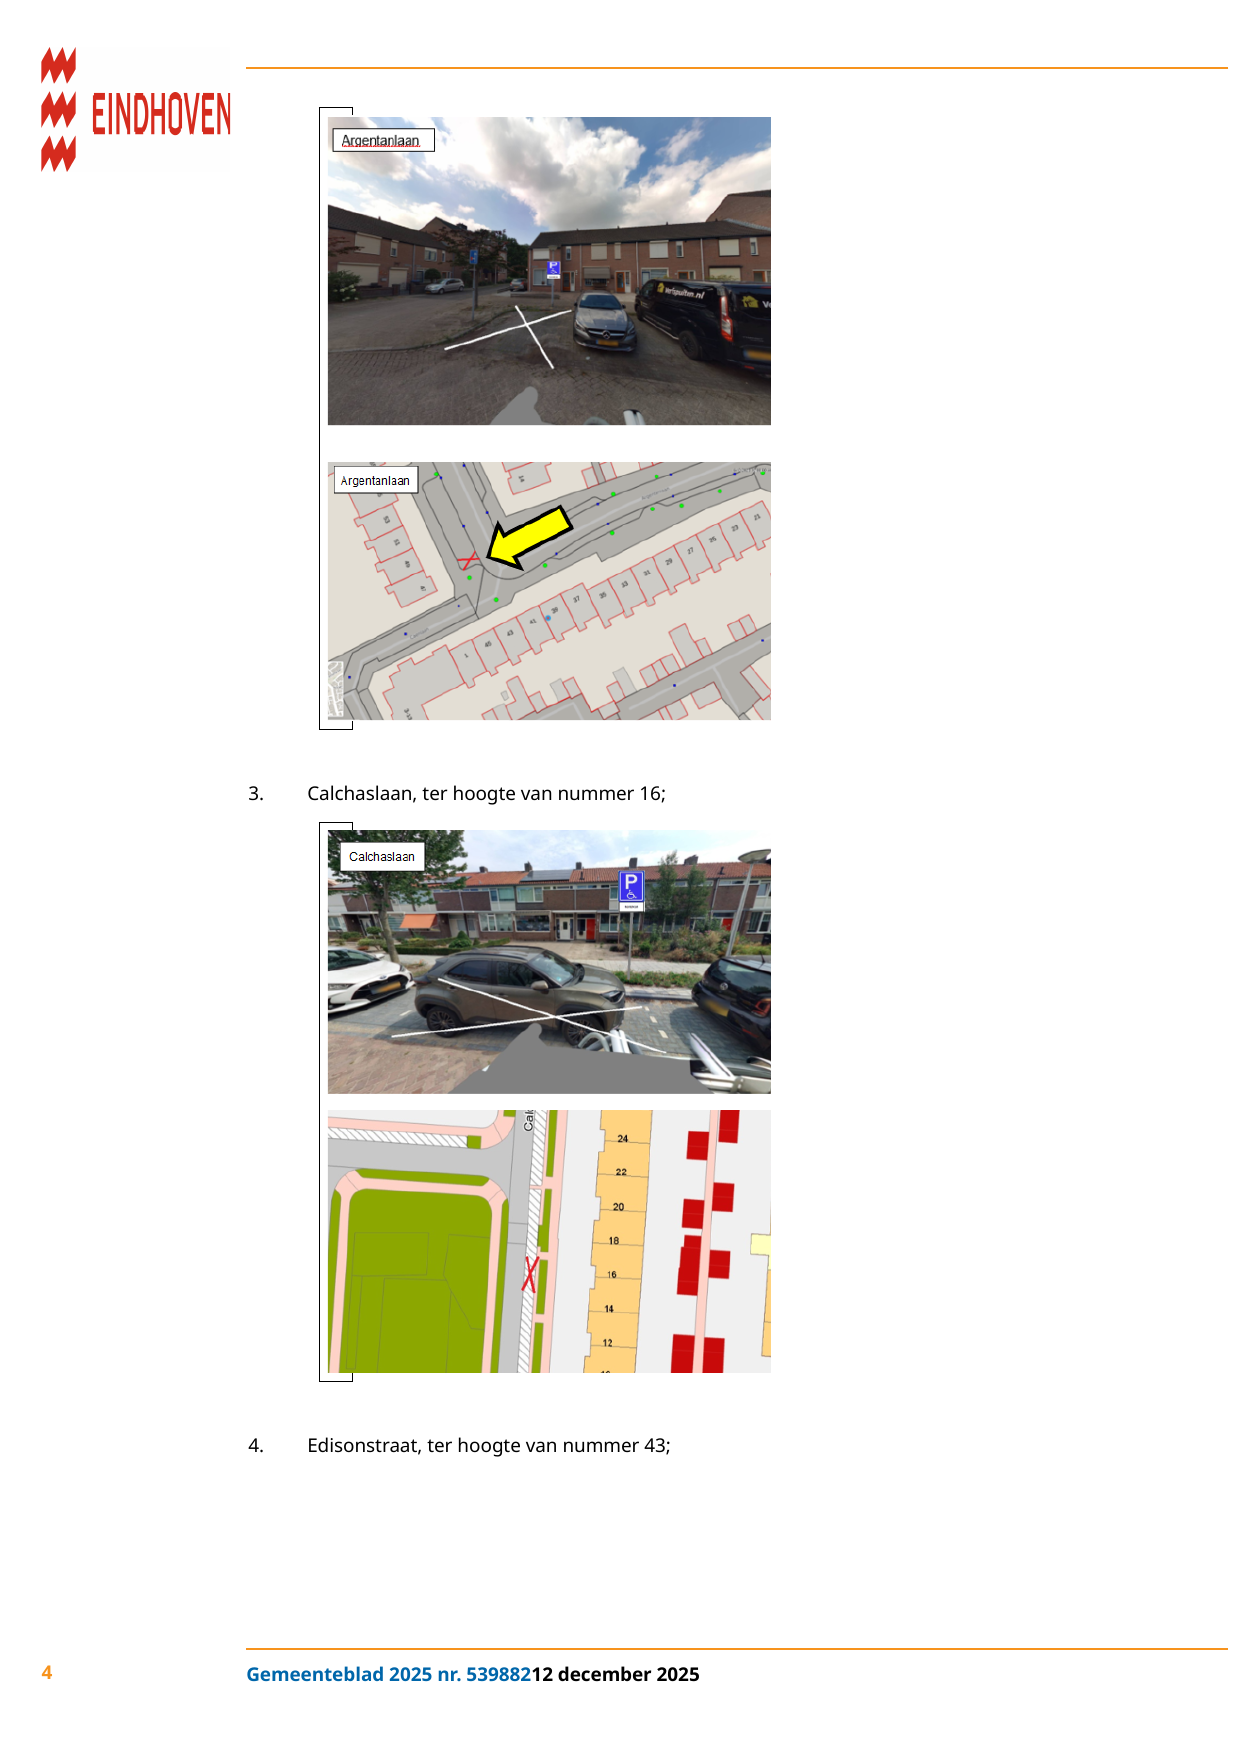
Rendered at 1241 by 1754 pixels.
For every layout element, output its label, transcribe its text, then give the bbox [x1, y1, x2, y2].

list Edisonstraat, ter hoogte van nummer 43; [248, 1432, 1152, 1458]
picture [41, 47, 231, 172]
picture [327, 830, 771, 1373]
picture [327, 115, 771, 721]
list Calchaslaan, ter hoogte van nummer 16; [248, 780, 1152, 806]
